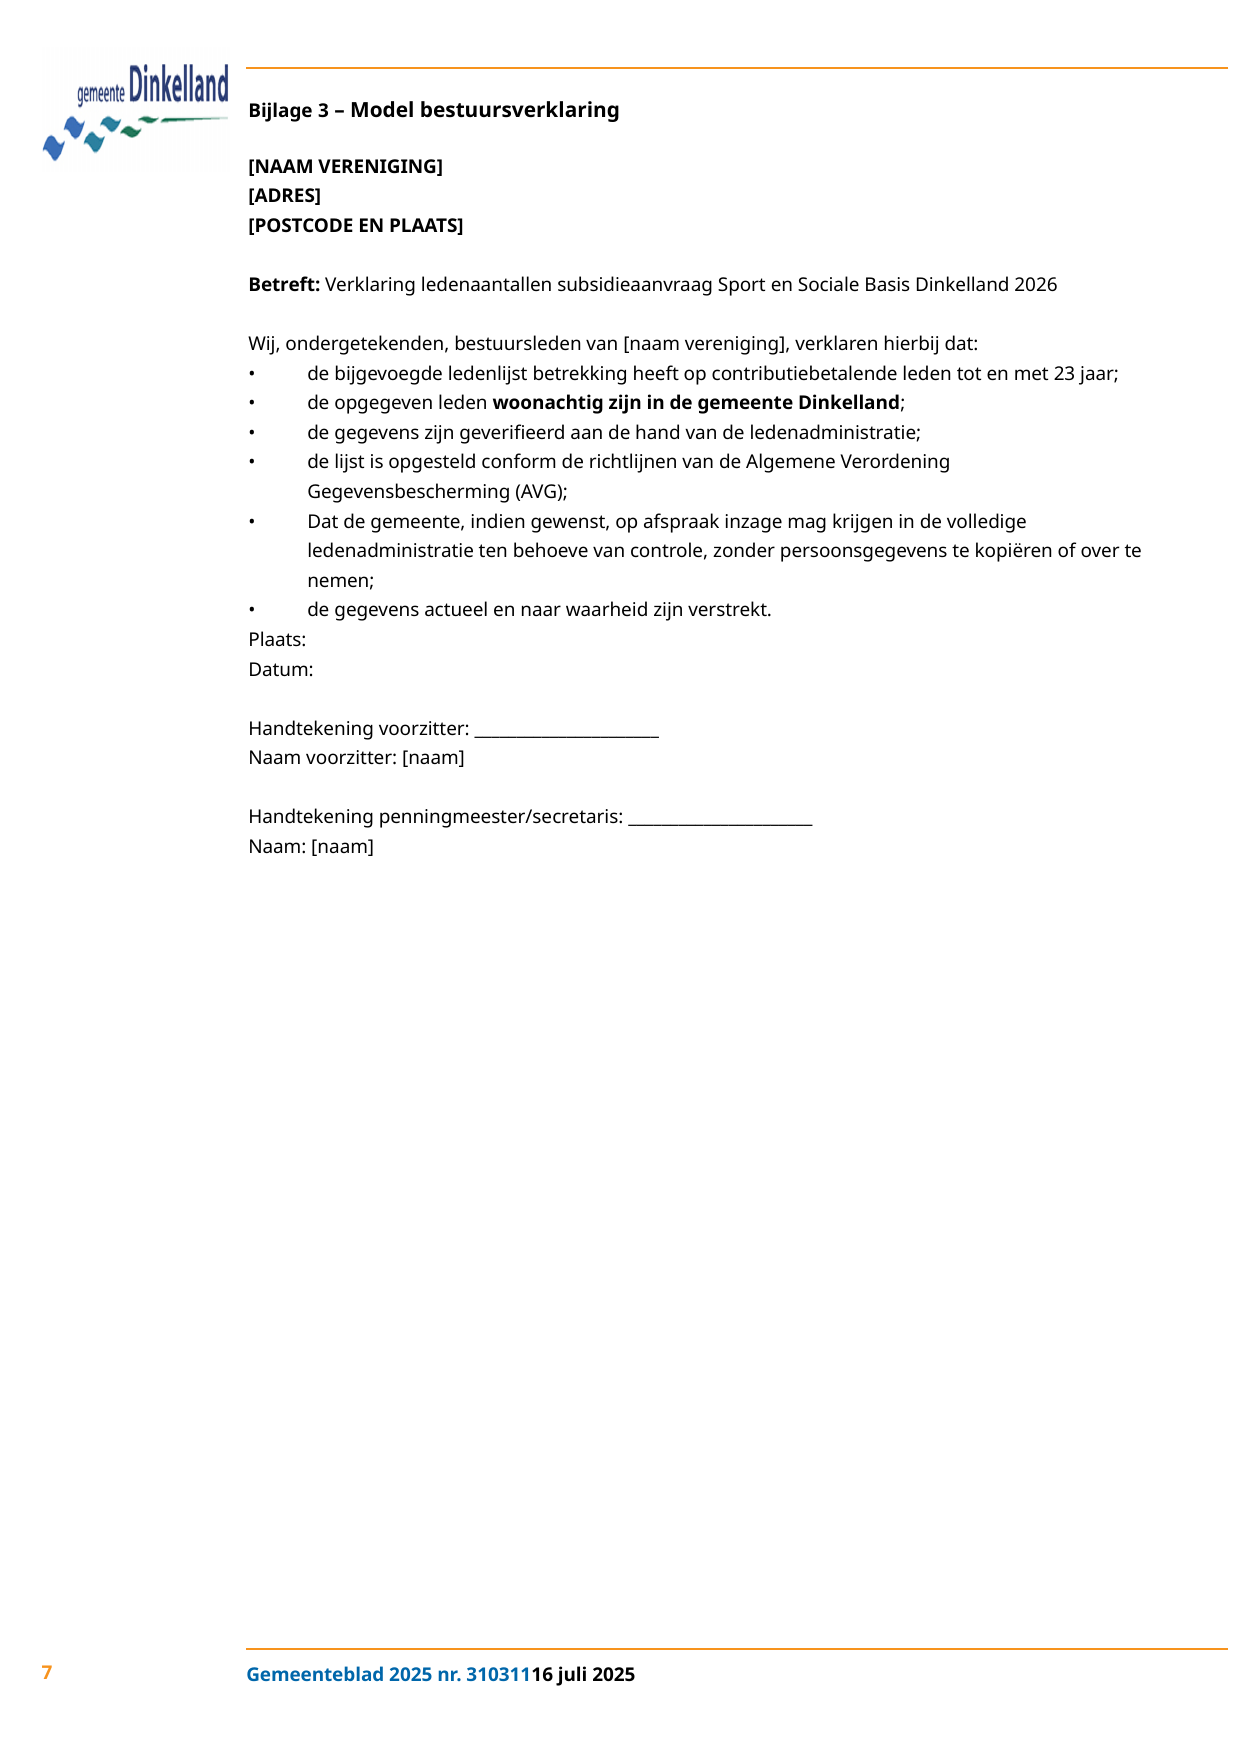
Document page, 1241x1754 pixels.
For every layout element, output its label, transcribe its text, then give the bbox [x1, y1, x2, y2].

text Betreft: Verklaring ledenaantallen subsidieaanvraag Sport en Sociale Basis Dinkelland 2026 [248, 271, 1152, 297]
text Naam voorzitter: [naam] [248, 744, 1152, 770]
list Dat de gemeente, indien gewenst, op afspraak inzage mag krijgen in de volledige ledenadministratie ten behoeve van controle, zonder persoonsgegevens te kopiëren of over te nemen; [248, 508, 1152, 593]
text Handtekening voorzitter: ______________________ [248, 715, 1152, 741]
list de bijgevoegde ledenlijst betrekking heeft op contributiebetalende leden tot en met 23 jaar; [248, 360, 1152, 386]
text [ADRES] [248, 182, 1152, 208]
text Bijlage 3 – Model bestuursverklaring [248, 95, 1152, 123]
list de gegevens actueel en naar waarheid zijn verstrekt. [248, 597, 1152, 622]
list de opgegeven leden woonachtig zijn in de gemeente Dinkelland; [248, 389, 1152, 415]
text Handtekening penningmeester/secretaris: ______________________ [248, 804, 1152, 829]
text Naam: [naam] [248, 833, 1152, 859]
list de gegevens zijn geverifieerd aan de hand van de ledenadministratie; [248, 419, 1152, 445]
list de lijst is opgesteld conform de richtlijnen van de Algemene Verordening Gegevensbescherming (AVG); [248, 449, 1152, 504]
text Wij, ondergetekenden, bestuursleden van [naam vereniging], verklaren hierbij dat: [248, 330, 1152, 356]
text Plaats: [248, 626, 1152, 652]
text [POSTCODE EN PLAATS] [248, 212, 1152, 238]
text Datum: [248, 656, 1152, 682]
text [NAAM VERENIGING] [248, 153, 1152, 179]
picture [41, 47, 231, 172]
